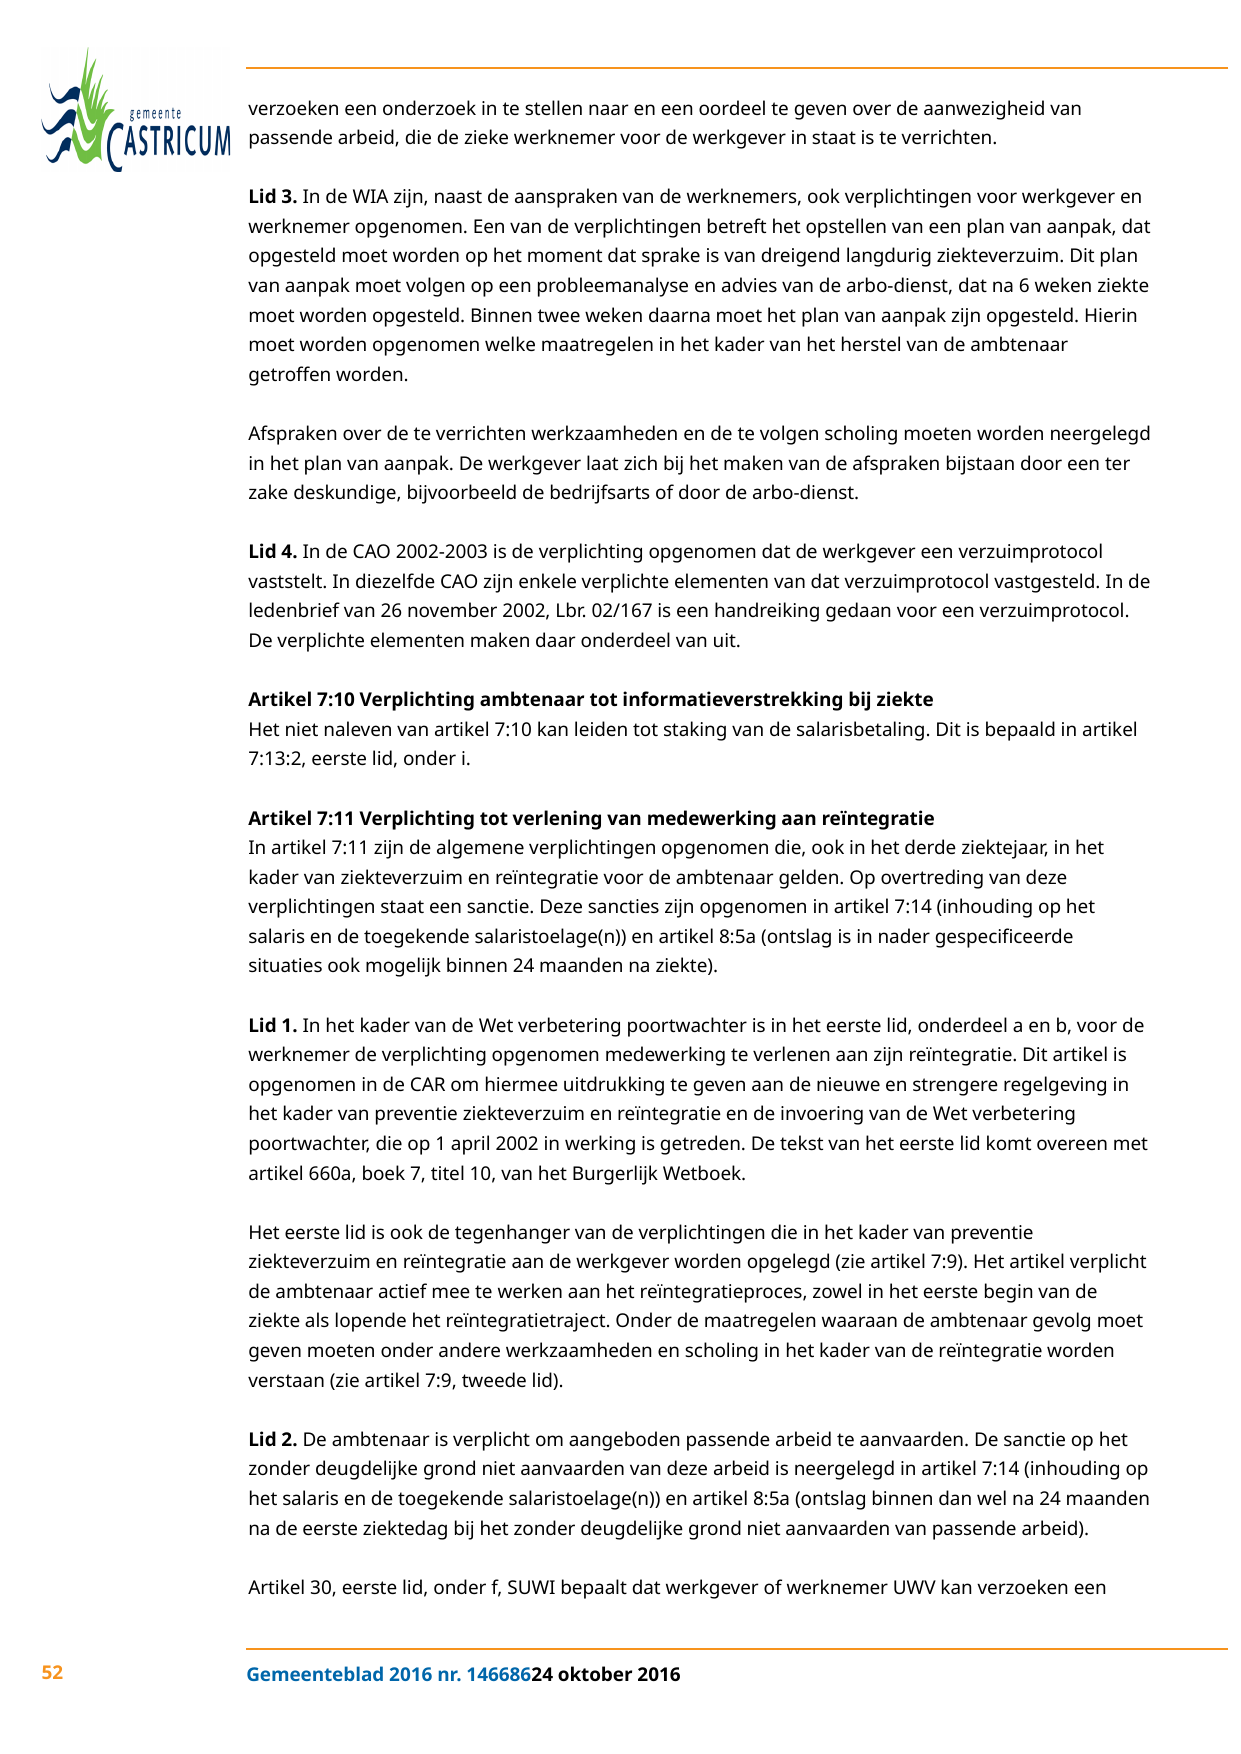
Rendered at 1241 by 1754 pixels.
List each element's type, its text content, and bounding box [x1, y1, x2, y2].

text Lid 2. De ambtenaar is verplicht om aangeboden passende arbeid te aanvaarden. De sanctie op het zonder deugdelijke grond niet aanvaarden van deze arbeid is neergelegd in artikel 7:14 (inhouding op het salaris en de toegekende salaristoelage(n)) en artikel 8:5a (ontslag binnen dan wel na 24 maanden na de eerste ziektedag bij het zonder deugdelijke grond niet aanvaarden van passende arbeid). [248, 1426, 1152, 1541]
text verzoeken een onderzoek in te stellen naar en een oordeel te geven over de aanwezigheid van passende arbeid, die de zieke werknemer voor de werkgever in staat is te verrichten. [248, 95, 1152, 150]
text Artikel 7:11 Verplichting tot verlening van medewerking aan reïntegratie [248, 805, 1152, 831]
text Lid 3. In de WIA zijn, naast de aanspraken van de werknemers, ook verplichtingen voor werkgever en werknemer opgenomen. Een van de verplichtingen betreft het opstellen van een plan van aanpak, dat opgesteld moet worden op het moment dat sprake is van dreigend langdurig ziekteverzuim. Dit plan van aanpak moet volgen op een probleemanalyse en advies van de arbo-dienst, dat na 6 weken ziekte moet worden opgesteld. Binnen twee weken daarna moet het plan van aanpak zijn opgesteld. Hierin moet worden opgenomen welke maatregelen in het kader van het herstel van de ambtenaar getroffen worden. [248, 183, 1152, 387]
text Het niet naleven van artikel 7:10 kan leiden tot staking van de salarisbetaling. Dit is bepaald in artikel 7:13:2, eerste lid, onder i. [248, 716, 1152, 771]
text Het eerste lid is ook de tegenhanger van de verplichtingen die in het kader van preventie ziekteverzuim en reïntegratie aan de werkgever worden opgelegd (zie artikel 7:9). Het artikel verplicht de ambtenaar actief mee te werken aan het reïntegratieproces, zowel in het eerste begin van de ziekte als lopende het reïntegratietraject. Onder de maatregelen waaraan de ambtenaar gevolg moet geven moeten onder andere werkzaamheden en scholing in het kader van de reïntegratie worden verstaan (zie artikel 7:9, tweede lid). [248, 1219, 1152, 1393]
text In artikel 7:11 zijn de algemene verplichtingen opgenomen die, ook in het derde ziektejaar, in het kader van ziekteverzuim en reïntegratie voor de ambtenaar gelden. Op overtreding van deze verplichtingen staat een sanctie. Deze sancties zijn opgenomen in artikel 7:14 (inhouding op het salaris en de toegekende salaristoelage(n)) en artikel 8:5a (ontslag is in nader gespecificeerde situaties ook mogelijk binnen 24 maanden na ziekte). [248, 834, 1152, 978]
picture [41, 47, 231, 172]
text Artikel 30, eerste lid, onder f, SUWI bepaalt dat werkgever of werknemer UWV kan verzoeken een [248, 1574, 1152, 1600]
text Lid 4. In de CAO 2002-2003 is de verplichting opgenomen dat de werkgever een verzuimprotocol vaststelt. In diezelfde CAO zijn enkele verplichte elementen van dat verzuimprotocol vastgesteld. In de ledenbrief van 26 november 2002, Lbr. 02/167 is een handreiking gedaan voor een verzuimprotocol. De verplichte elementen maken daar onderdeel van uit. [248, 538, 1152, 653]
text Artikel 7:10 Verplichting ambtenaar tot informatieverstrekking bij ziekte [248, 686, 1152, 712]
text Lid 1. In het kader van de Wet verbetering poortwachter is in het eerste lid, onderdeel a en b, voor de werknemer de verplichting opgenomen medewerking te verlenen aan zijn reïntegratie. Dit artikel is opgenomen in de CAR om hiermee uitdrukking te geven aan de nieuwe en strengere regelgeving in het kader van preventie ziekteverzuim en reïntegratie en de invoering van de Wet verbetering poortwachter, die op 1 april 2002 in werking is getreden. De tekst van het eerste lid komt overeen met artikel 660a, boek 7, titel 10, van het Burgerlijk Wetboek. [248, 1012, 1152, 1186]
text Afspraken over de te verrichten werkzaamheden en de te volgen scholing moeten worden neergelegd in het plan van aanpak. De werkgever laat zich bij het maken van de afspraken bijstaan door een ter zake deskundige, bijvoorbeeld de bedrijfsarts of door de arbo-dienst. [248, 420, 1152, 505]
